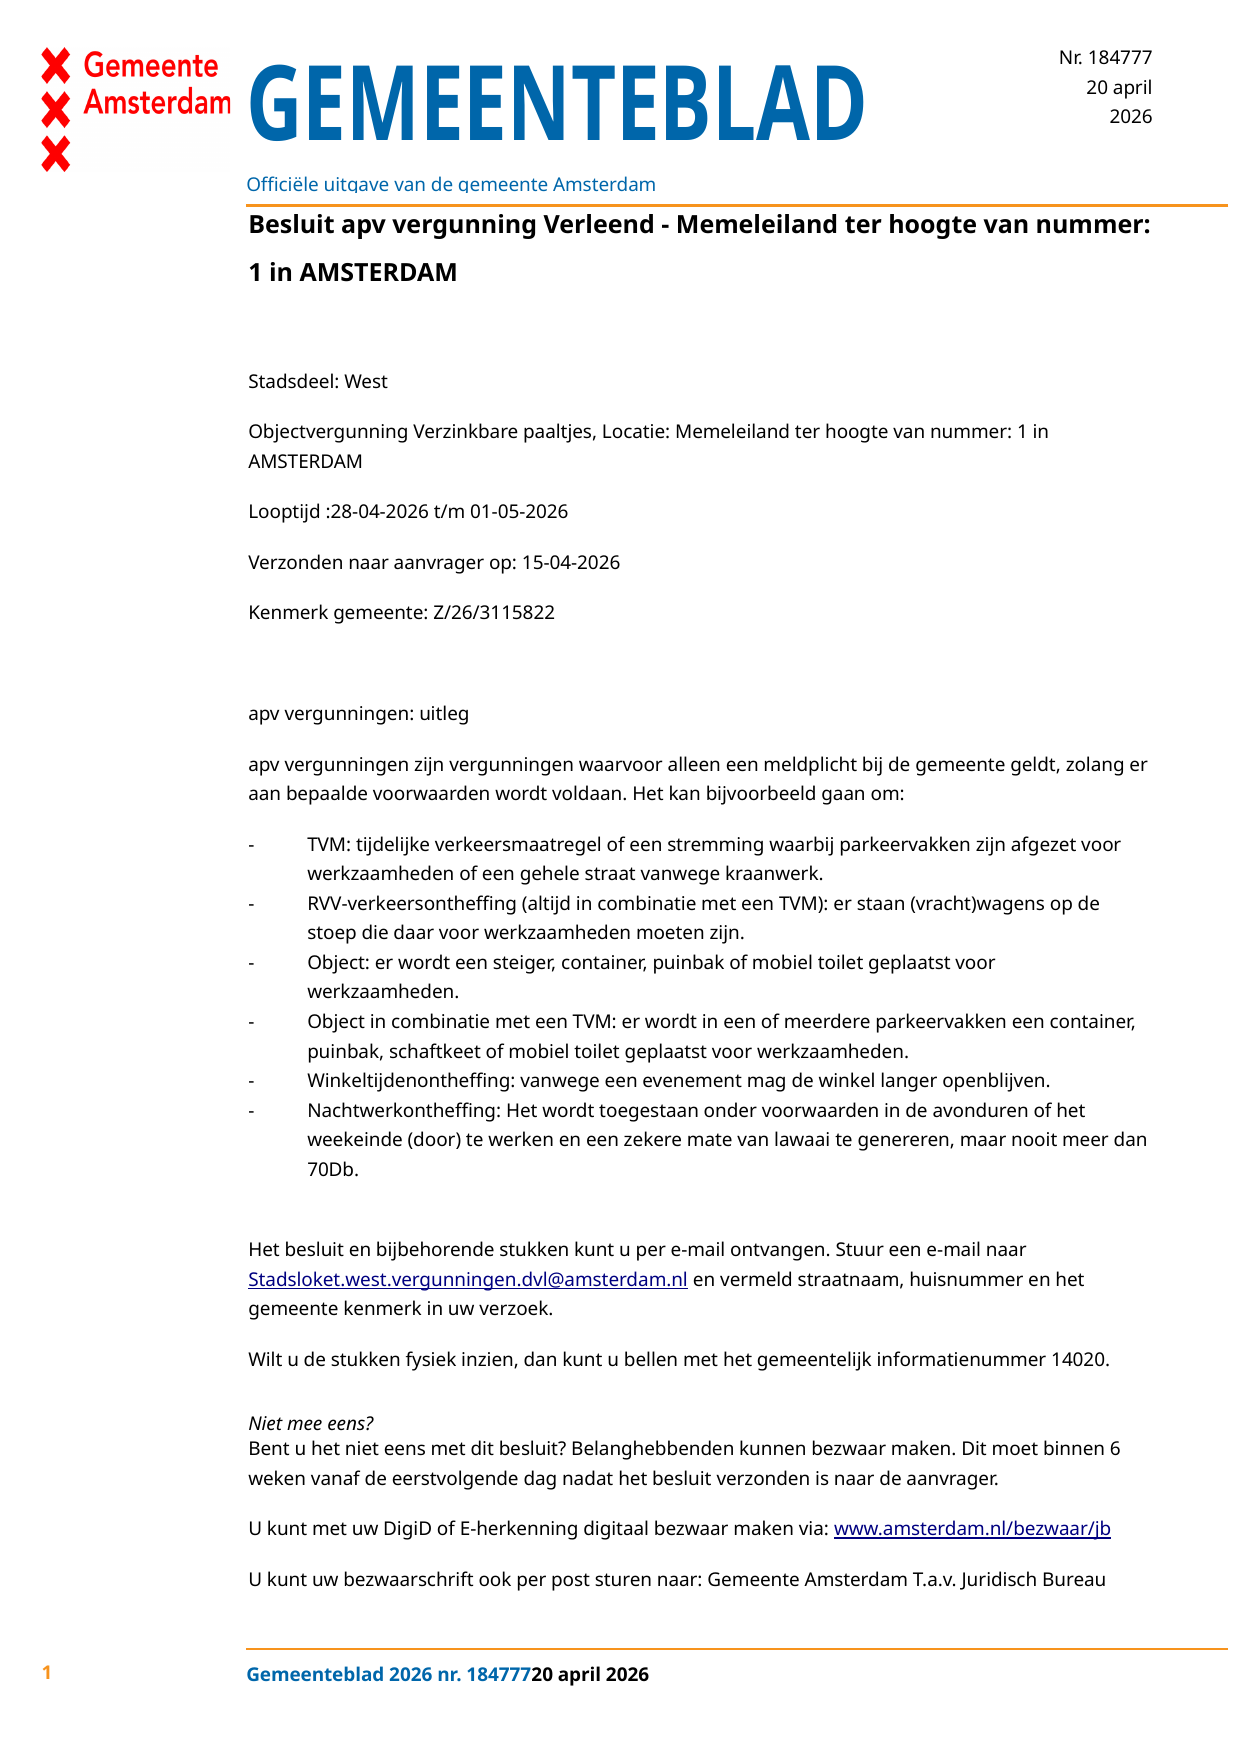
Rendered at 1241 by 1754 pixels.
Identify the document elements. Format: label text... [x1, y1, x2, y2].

text Kenmerk gemeente: Z/26/3115822 [248, 599, 1152, 625]
text apv vergunningen zijn vergunningen waarvoor alleen een meldplicht bij de gemeente geldt, zolang er aan bepaalde voorwaarden wordt voldaan. Het kan bijvoorbeeld gaan om: [248, 751, 1152, 806]
list Nachtwerkontheffing: Het wordt toegestaan onder voorwaarden in de avonduren of het weekeinde (door) te werken en een zekere mate van lawaai te genereren, maar nooit meer dan 70Db. [248, 1097, 1152, 1182]
list RVV-verkeersontheffing (altijd in combinatie met een TVM): er staan (vracht)wagens op de stoep die daar voor werkzaamheden moeten zijn. [248, 890, 1152, 945]
text Looptijd :28-04-2026 t/m 01-05-2026 [248, 499, 1152, 524]
text U kunt met uw DigiD of E-herkenning digitaal bezwaar maken via: www.amsterdam.nl/bezwaar/jb [248, 1516, 1152, 1541]
text Wilt u de stukken fysiek inzien, dan kunt u bellen met het gemeentelijk informatienummer 14020. [248, 1346, 1152, 1372]
list TVM: tijdelijke verkeersmaatregel of een stremming waarbij parkeervakken zijn afgezet voor werkzaamheden of een gehele straat vanwege kraanwerk. [248, 831, 1152, 886]
text Het besluit en bijbehorende stukken kunt u per e-mail ontvangen. Stuur een e-mail naar Stadsloket.west.vergunningen.dvl@amsterdam.nl en vermeld straatnaam, huisnummer en het gemeente kenmerk in uw verzoek. [248, 1236, 1152, 1321]
text Stadsdeel: West [248, 368, 1152, 394]
text U kunt uw bezwaarschrift ook per post sturen naar: Gemeente Amsterdam T.a.v. Juridisch Bureau [248, 1566, 1152, 1592]
list Object in combinatie met een TVM: er wordt in een of meerdere parkeervakken een container, puinbak, schaftkeet of mobiel toilet geplaatst voor werkzaamheden. [248, 1008, 1152, 1064]
text Niet mee eens? [248, 1410, 1152, 1436]
text Objectvergunning Verzinkbare paaltjes, Locatie: Memeleiland ter hoogte van nummer: 1 in AMSTERDAM [248, 419, 1152, 474]
picture [41, 47, 231, 172]
list Object: er wordt een steiger, container, puinbak of mobiel toilet geplaatst voor werkzaamheden. [248, 949, 1152, 1004]
text Bent u het niet eens met dit besluit? Belanghebbenden kunnen bezwaar maken. Dit moet binnen 6 weken vanaf de eerstvolgende dag nadat het besluit verzonden is naar de aanvrager. [248, 1436, 1152, 1491]
text Verzonden naar aanvrager op: 15-04-2026 [248, 549, 1152, 575]
text apv vergunningen: uitleg [248, 700, 1152, 726]
text Besluit apv vergunning Verleend - Memeleiland ter hoogte van nummer: 1 in AMSTERDAM [248, 207, 1152, 288]
list Winkeltijdenontheffing: vanwege een evenement mag de winkel langer openblijven. [248, 1067, 1152, 1093]
